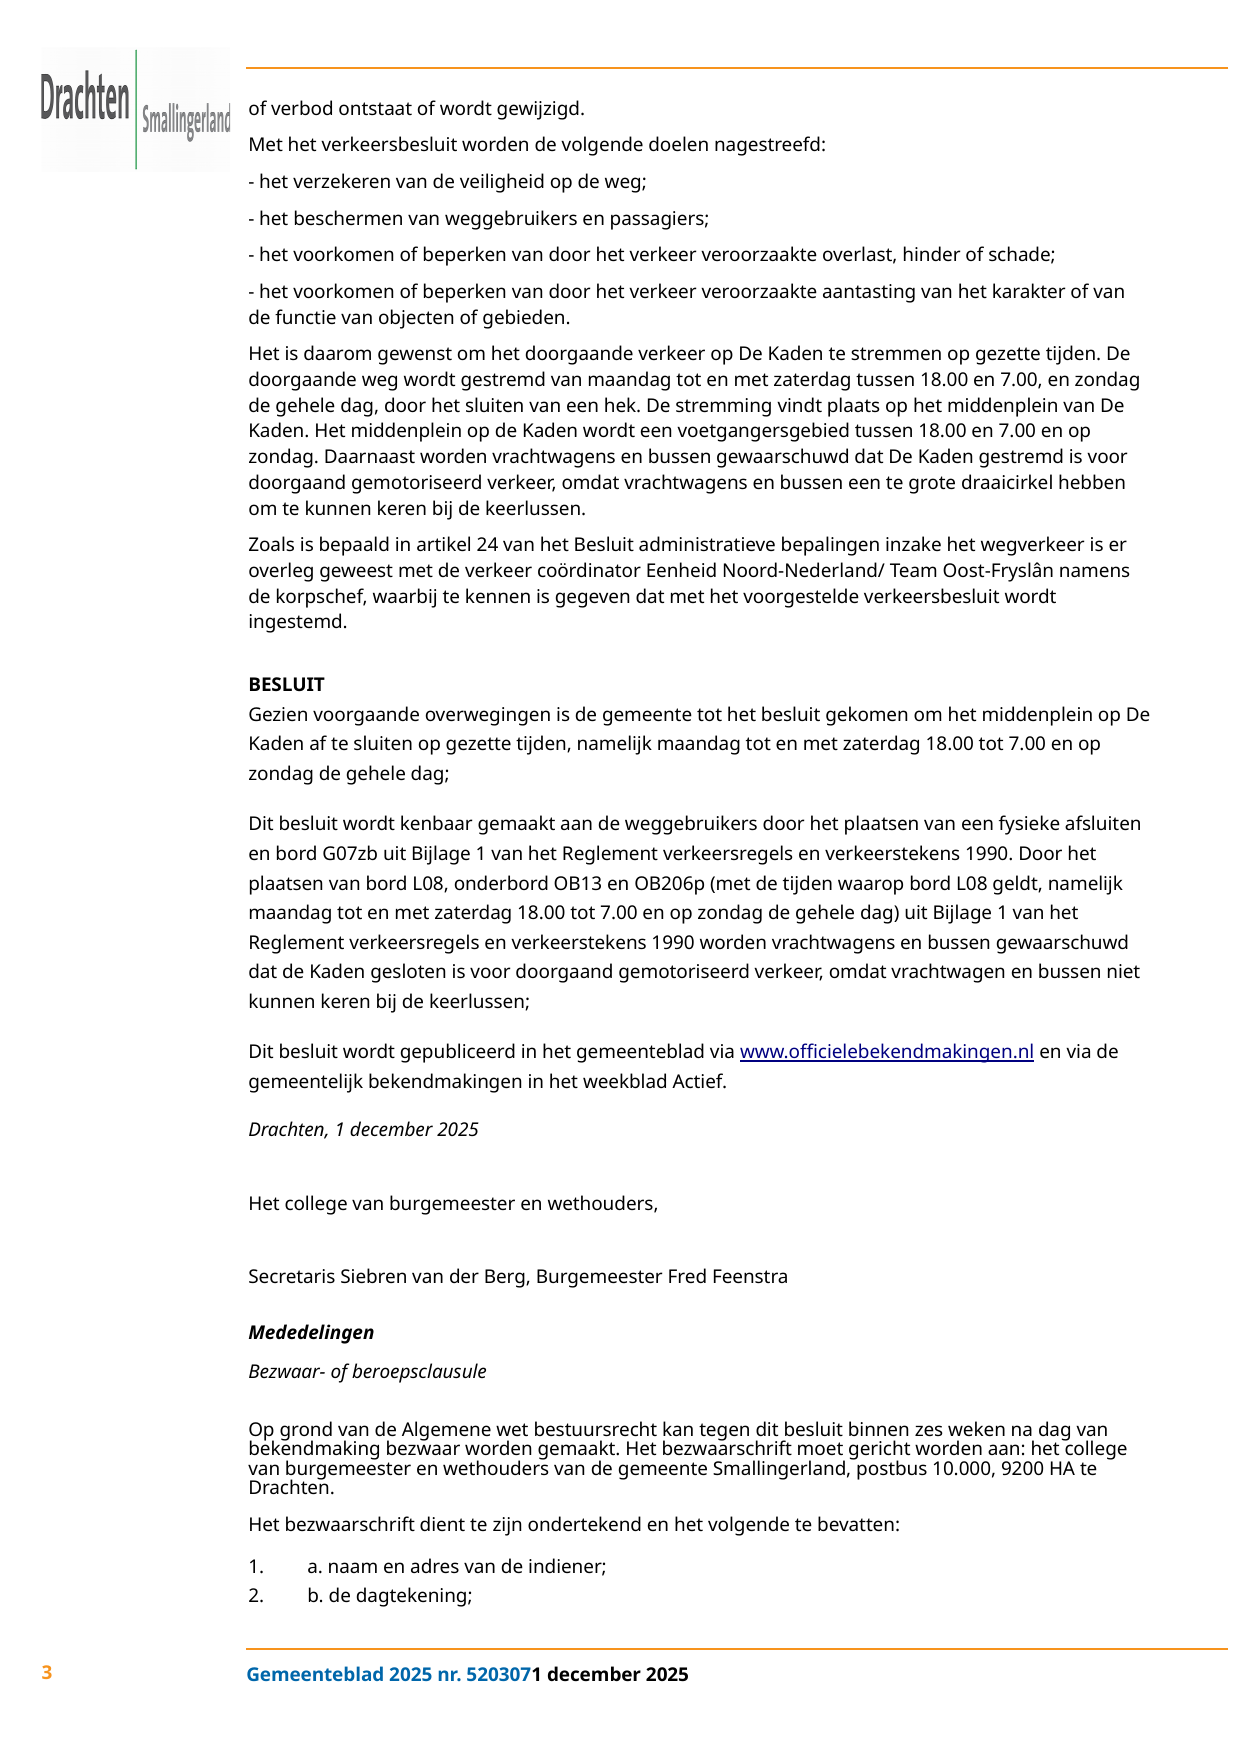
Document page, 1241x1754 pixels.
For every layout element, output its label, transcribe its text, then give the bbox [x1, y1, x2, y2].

text - het voorkomen of beperken van door het verkeer veroorzaakte aantasting van het karakter of van de functie van objecten of gebieden. [248, 278, 1152, 329]
text of verbod ontstaat of wordt gewijzigd. [248, 95, 1152, 121]
picture [41, 47, 231, 172]
text Het is daarom gewenst om het doorgaande verkeer op De Kaden te stremmen op gezette tijden. De doorgaande weg wordt gestremd van maandag tot en met zaterdag tussen 18.00 en 7.00, en zondag de gehele dag, door het sluiten van een hek. De stremming vindt plaats op het middenplein van De Kaden. Het middenplein op de Kaden wordt een voetgangersgebied tussen 18.00 en 7.00 en op zondag. Daarnaast worden vrachtwagens en bussen gewaarschuwd dat De Kaden gestremd is voor doorgaand gemotoriseerd verkeer, omdat vrachtwagens en bussen een te grote draaicirkel hebben om te kunnen keren bij de keerlussen. [248, 341, 1152, 521]
text Met het verkeersbesluit worden de volgende doelen nagestreefd: [248, 131, 1152, 157]
text Mededelingen [248, 1319, 1152, 1345]
text Op grond van de Algemene wet bestuursrecht kan tegen dit besluit binnen zes weken na dag van bekendmaking bezwaar worden gemaakt. Het bezwaarschrift moet gericht worden aan: het college van burgemeester en wethouders van de gemeente Smallingerland, postbus 10.000, 9200 HA te Drachten. [248, 1421, 1152, 1498]
text BESLUIT [248, 671, 1152, 697]
text Het college van burgemeester en wethouders, [248, 1194, 1152, 1214]
text Zoals is bepaald in artikel 24 van het Besluit administratieve bepalingen inzake het wegverkeer is er overleg geweest met de verkeer coördinator Eenheid Noord-Nederland/ Team Oost-Fryslân namens de korpschef, waarbij te kennen is gegeven dat met het voorgestelde verkeersbesluit wordt ingestemd. [248, 532, 1152, 634]
text Het bezwaarschrift dient te zijn ondertekend en het volgende te bevatten: [248, 1516, 1152, 1535]
text Secretaris Siebren van der Berg, Burgemeester Fred Feenstra [248, 1268, 1152, 1288]
text - het verzekeren van de veiligheid op de weg; [248, 168, 1152, 194]
text - het voorkomen of beperken van door het verkeer veroorzaakte overlast, hinder of schade; [248, 241, 1152, 267]
list b. de dagtekening; [248, 1582, 1152, 1608]
text Dit besluit wordt gepubliceerd in het gemeenteblad via www.officielebekendmakingen.nl en via de gemeentelijk bekendmakingen in het weekblad Actief. [248, 1038, 1152, 1094]
list a. naam en adres van de indiener; [248, 1553, 1152, 1578]
text - het beschermen van weggebruikers en passagiers; [248, 205, 1152, 231]
text Bezwaar- of beroepsclausule [248, 1358, 1152, 1384]
text Drachten, 1 december 2025 [248, 1116, 1152, 1142]
text Gezien voorgaande overwegingen is de gemeente tot het besluit gekomen om het middenplein op De Kaden af te sluiten op gezette tijden, namelijk maandag tot en met zaterdag 18.00 tot 7.00 en op zondag de gehele dag; [248, 701, 1152, 786]
text Dit besluit wordt kenbaar gemaakt aan de weggebruikers door het plaatsen van een fysieke afsluiten en bord G07zb uit Bijlage 1 van het Reglement verkeersregels en verkeerstekens 1990. Door het plaatsen van bord L08, onderbord OB13 en OB206p (met de tijden waarop bord L08 geldt, namelijk maandag tot en met zaterdag 18.00 tot 7.00 en op zondag de gehele dag) uit Bijlage 1 van het Reglement verkeersregels en verkeerstekens 1990 worden vrachtwagens en bussen gewaarschuwd dat de Kaden gesloten is voor doorgaand gemotoriseerd verkeer, omdat vrachtwagen en bussen niet kunnen keren bij de keerlussen; [248, 811, 1152, 1014]
